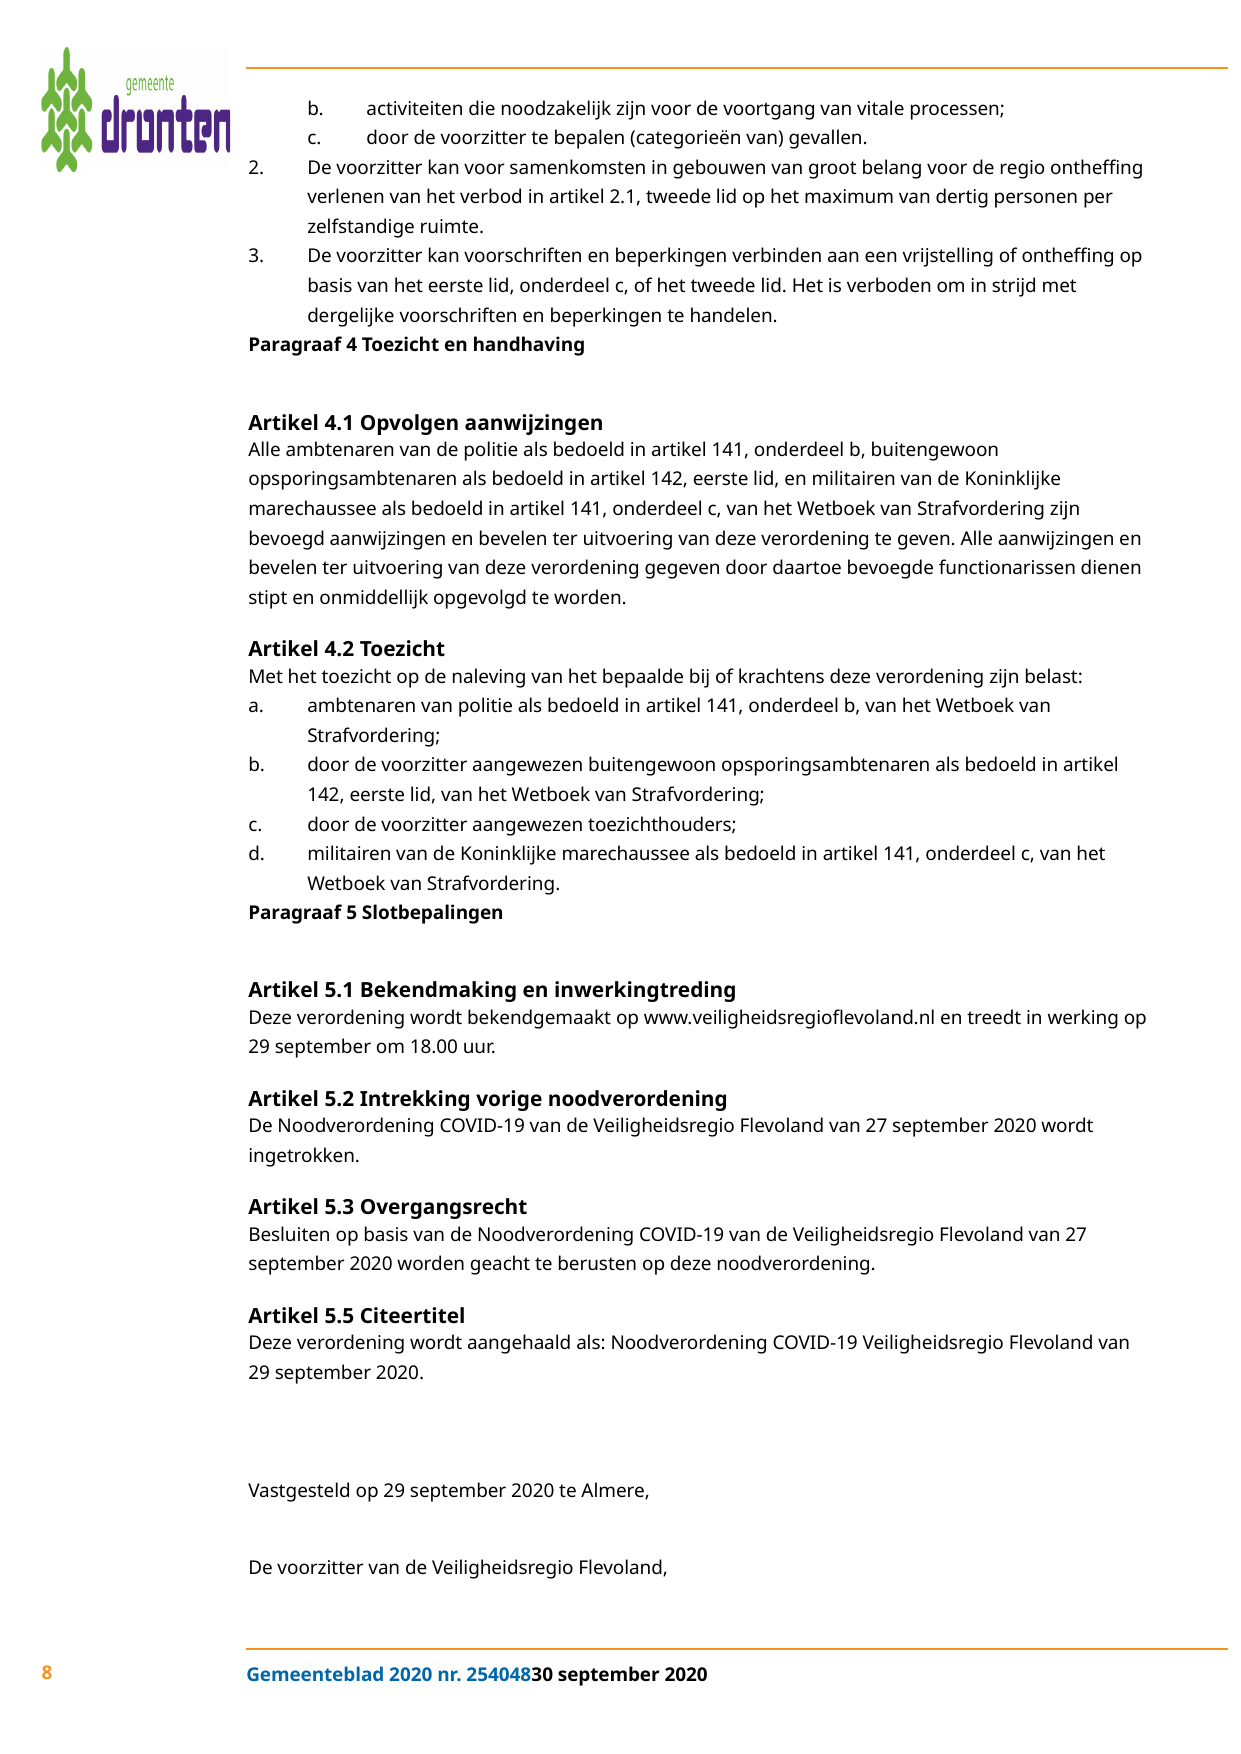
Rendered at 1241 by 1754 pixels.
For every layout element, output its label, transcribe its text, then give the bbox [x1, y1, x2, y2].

text Paragraaf 4 Toezicht en handhaving [248, 331, 1152, 357]
text Artikel 4.1 Opvolgen aanwijzingen [248, 408, 1152, 436]
text Artikel 5.2 Intrekking vorige noodverordening [248, 1084, 1152, 1112]
text De voorzitter van de Veiligheidsregio Flevoland, [248, 1554, 1152, 1580]
list door de voorzitter te bepalen (categorieën van) gevallen. [307, 124, 1152, 150]
list militairen van de Koninklijke marechaussee als bedoeld in artikel 141, onderdeel c, van het Wetboek van Strafvordering. [248, 840, 1152, 896]
list door de voorzitter aangewezen buitengewoon opsporingsambtenaren als bedoeld in artikel 142, eerste lid, van het Wetboek van Strafvordering; [248, 752, 1152, 807]
text Artikel 5.3 Overgangsrecht [248, 1192, 1152, 1221]
picture [41, 47, 231, 172]
text Paragraaf 5 Slotbepalingen [248, 899, 1152, 925]
text Artikel 5.1 Bekendmaking en inwerkingtreding [248, 976, 1152, 1004]
text Artikel 5.5 Citeertitel [248, 1301, 1152, 1329]
text Alle ambtenaren van de politie als bedoeld in artikel 141, onderdeel b, buitengewoon opsporingsambtenaren als bedoeld in artikel 142, eerste lid, en militairen van de Koninklijke marechaussee als bedoeld in artikel 141, onderdeel c, van het Wetboek van Strafvordering zijn bevoegd aanwijzingen en bevelen ter uitvoering van deze verordening te geven. Alle aanwijzingen en bevelen ter uitvoering van deze verordening gegeven door daartoe bevoegde functionarissen dienen stipt en onmiddellijk opgevolgd te worden. [248, 436, 1152, 610]
text Artikel 4.2 Toezicht [248, 634, 1152, 663]
text De Noodverordening COVID-19 van de Veiligheidsregio Flevoland van 27 september 2020 wordt ingetrokken. [248, 1112, 1152, 1168]
list door de voorzitter aangewezen toezichthouders; [248, 811, 1152, 836]
list activiteiten die noodzakelijk zijn voor de voortgang van vitale processen; [307, 95, 1152, 121]
list ambtenaren van politie als bedoeld in artikel 141, onderdeel b, van het Wetboek van Strafvordering; [248, 692, 1152, 748]
text Besluiten op basis van de Noodverordening COVID-19 van de Veiligheidsregio Flevoland van 27 september 2020 worden geacht te berusten op deze noodverordening. [248, 1221, 1152, 1276]
text Deze verordening wordt bekendgemaakt op www.veiligheidsregioflevoland.nl en treedt in werking op 29 september om 18.00 uur. [248, 1004, 1152, 1059]
list De voorzitter kan voorschriften en beperkingen verbinden aan een vrijstelling of ontheffing op basis van het eerste lid, onderdeel c, of het tweede lid. Het is verboden om in strijd met dergelijke voorschriften en beperkingen te handelen. [248, 243, 1152, 328]
text Met het toezicht op de naleving van het bepaalde bij of krachtens deze verordening zijn belast: [248, 663, 1152, 688]
text Vastgesteld op 29 september 2020 te Almere, [248, 1477, 1152, 1503]
list De voorzitter kan voor samenkomsten in gebouwen van groot belang voor de regio ontheffing verlenen van het verbod in artikel 2.1, tweede lid op het maximum van dertig personen per zelfstandige ruimte. [248, 154, 1152, 239]
text Deze verordening wordt aangehaald als: Noodverordening COVID-19 Veiligheidsregio Flevoland van 29 september 2020. [248, 1329, 1152, 1385]
